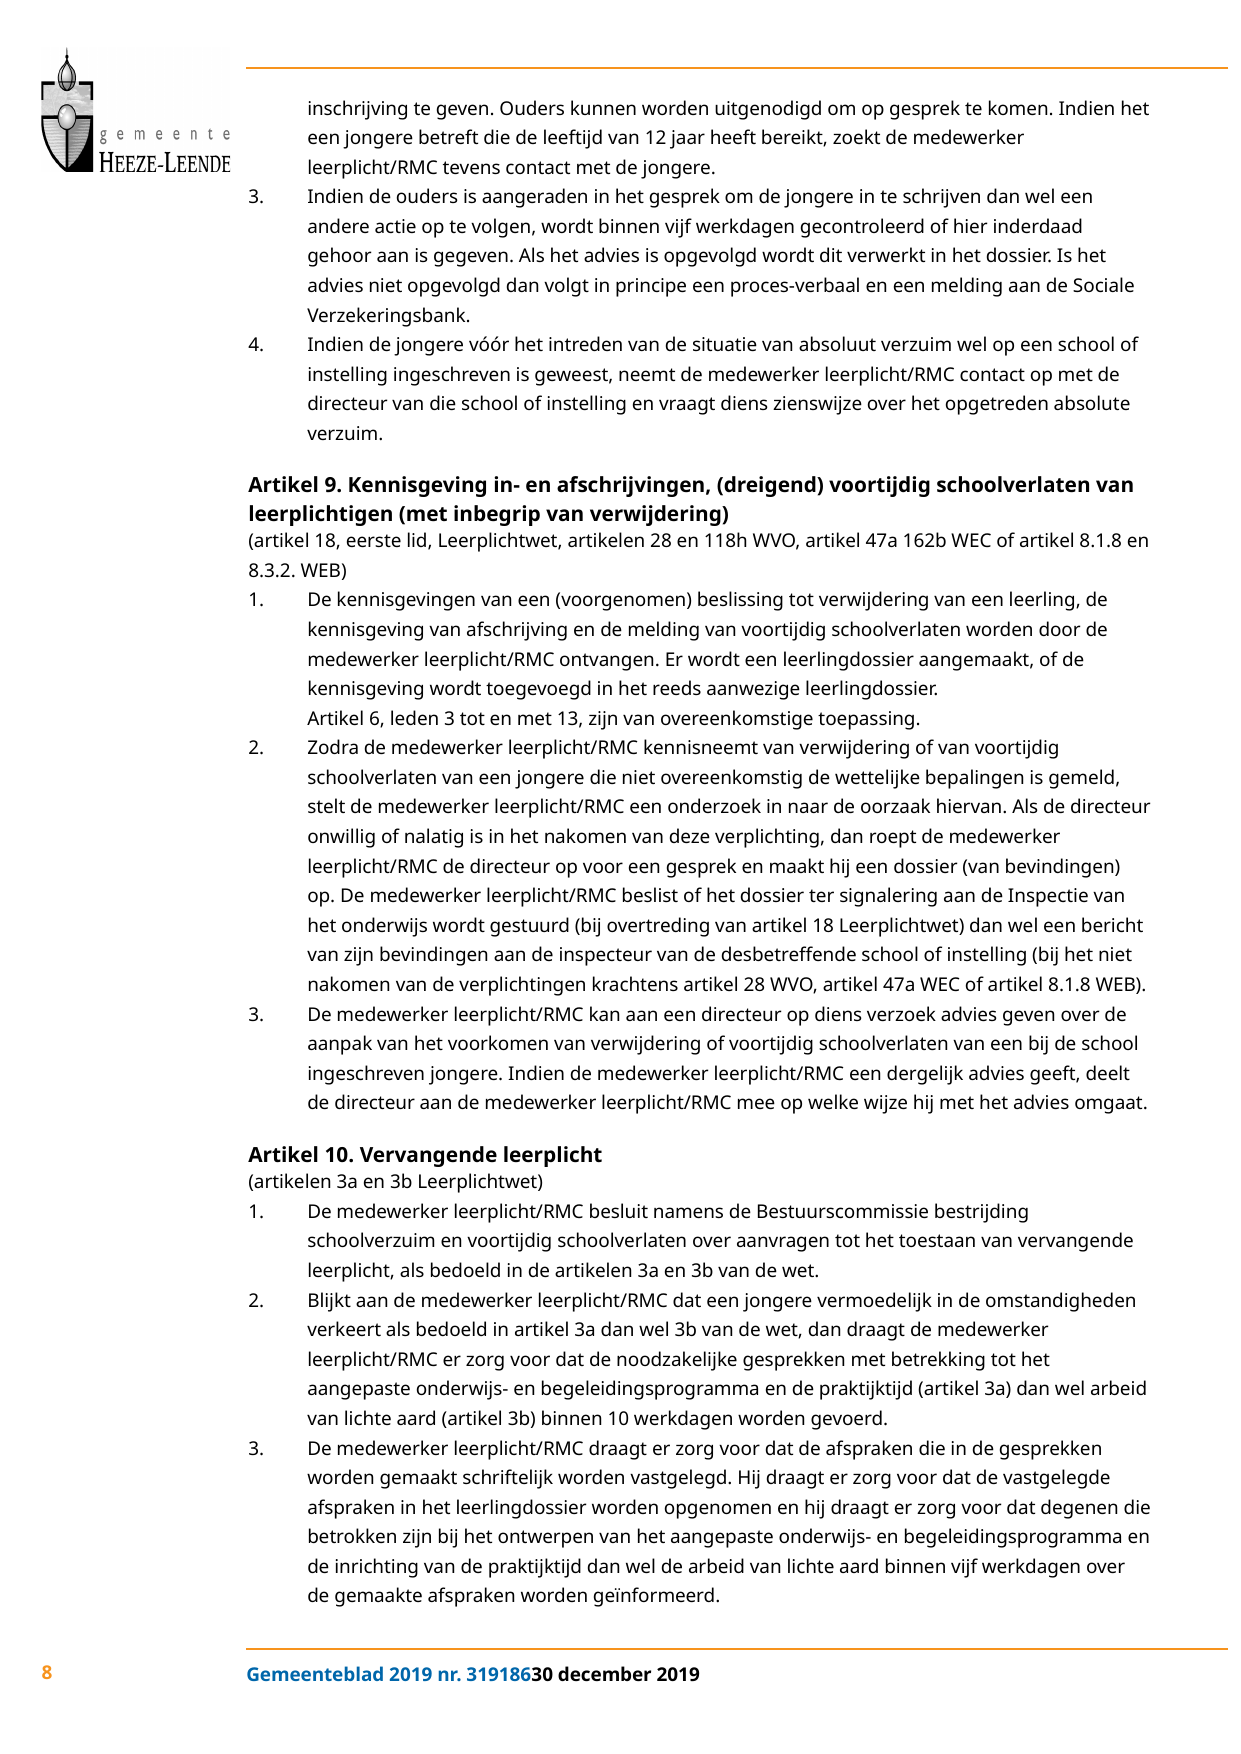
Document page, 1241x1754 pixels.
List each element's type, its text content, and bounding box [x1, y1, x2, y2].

list inschrijving te geven. Ouders kunnen worden uitgenodigd om op gesprek te komen. Indien het een jongere betreft die de leeftijd van 12 jaar heeft bereikt, zoekt de medewerker leerplicht/RMC tevens contact met de jongere. [248, 95, 1152, 180]
list Zodra de medewerker leerplicht/RMC kennisneemt van verwijdering of van voortijdig schoolverlaten van een jongere die niet overeenkomstig de wettelijke bepalingen is gemeld, stelt de medewerker leerplicht/RMC een onderzoek in naar de oorzaak hiervan. Als de directeur onwillig of nalatig is in het nakomen van deze verplichting, dan roept de medewerker leerplicht/RMC de directeur op voor een gesprek en maakt hij een dossier (van bevindingen) op. De medewerker leerplicht/RMC beslist of het dossier ter signalering aan de Inspectie van het onderwijs wordt gestuurd (bij overtreding van artikel 18 Leerplichtwet) dan wel een bericht van zijn bevindingen aan de inspecteur van de desbetreffende school of instelling (bij het niet nakomen van de verplichtingen krachtens artikel 28 WVO, artikel 47a WEC of artikel 8.1.8 WEB). [248, 734, 1152, 997]
list Artikel 6, leden 3 tot en met 13, zijn van overeenkomstige toepassing. [248, 705, 1152, 731]
list De medewerker leerplicht/RMC besluit namens de Bestuurscommissie bestrijding schoolverzuim en voortijdig schoolverlaten over aanvragen tot het toestaan van vervangende leerplicht, als bedoeld in de artikelen 3a en 3b van de wet. [248, 1198, 1152, 1283]
text Artikel 10. Vervangende leerplicht [248, 1140, 1152, 1168]
text (artikel 18, eerste lid, Leerplichtwet, artikelen 28 en 118h WVO, artikel 47a 162b WEC of artikel 8.1.8 en 8.3.2. WEB) [248, 527, 1152, 583]
list Indien de jongere vóór het intreden van de situatie van absoluut verzuim wel op een school of instelling ingeschreven is geweest, neemt de medewerker leerplicht/RMC contact op met de directeur van die school of instelling en vraagt diens zienswijze over het opgetreden absolute verzuim. [248, 331, 1152, 446]
list Blijkt aan de medewerker leerplicht/RMC dat een jongere vermoedelijk in de omstandigheden verkeert als bedoeld in artikel 3a dan wel 3b van de wet, dan draagt de medewerker leerplicht/RMC er zorg voor dat de noodzakelijke gesprekken met betrekking tot het aangepaste onderwijs- en begeleidingsprogramma en de praktijktijd (artikel 3a) dan wel arbeid van lichte aard (artikel 3b) binnen 10 werkdagen worden gevoerd. [248, 1287, 1152, 1431]
list De kennisgevingen van een (voorgenomen) beslissing tot verwijdering van een leerling, de kennisgeving van afschrijving en de melding van voortijdig schoolverlaten worden door de medewerker leerplicht/RMC ontvangen. Er wordt een leerlingdossier aangemaakt, of de kennisgeving wordt toegevoegd in het reeds aanwezige leerlingdossier. [248, 587, 1152, 701]
text Artikel 9. Kennisgeving in- en afschrijvingen, (dreigend) voortijdig schoolverlaten van leerplichtigen (met inbegrip van verwijdering) [248, 471, 1152, 527]
picture [41, 47, 231, 172]
list De medewerker leerplicht/RMC draagt er zorg voor dat de afspraken die in de gesprekken worden gemaakt schriftelijk worden vastgelegd. Hij draagt er zorg voor dat de vastgelegde afspraken in het leerlingdossier worden opgenomen en hij draagt er zorg voor dat degenen die betrokken zijn bij het ontwerpen van het aangepaste onderwijs- en begeleidingsprogramma en de inrichting van de praktijktijd dan wel de arbeid van lichte aard binnen vijf werkdagen over de gemaakte afspraken worden geïnformeerd. [248, 1435, 1152, 1608]
text (artikelen 3a en 3b Leerplichtwet) [248, 1168, 1152, 1194]
list Indien de ouders is aangeraden in het gesprek om de jongere in te schrijven dan wel een andere actie op te volgen, wordt binnen vijf werkdagen gecontroleerd of hier inderdaad gehoor aan is gegeven. Als het advies is opgevolgd wordt dit verwerkt in het dossier. Is het advies niet opgevolgd dan volgt in principe een proces-verbaal en een melding aan de Sociale Verzekeringsbank. [248, 183, 1152, 328]
list De medewerker leerplicht/RMC kan aan een directeur op diens verzoek advies geven over de aanpak van het voorkomen van verwijdering of voortijdig schoolverlaten van een bij de school ingeschreven jongere. Indien de medewerker leerplicht/RMC een dergelijk advies geeft, deelt de directeur aan de medewerker leerplicht/RMC mee op welke wijze hij met het advies omgaat. [248, 1001, 1152, 1115]
